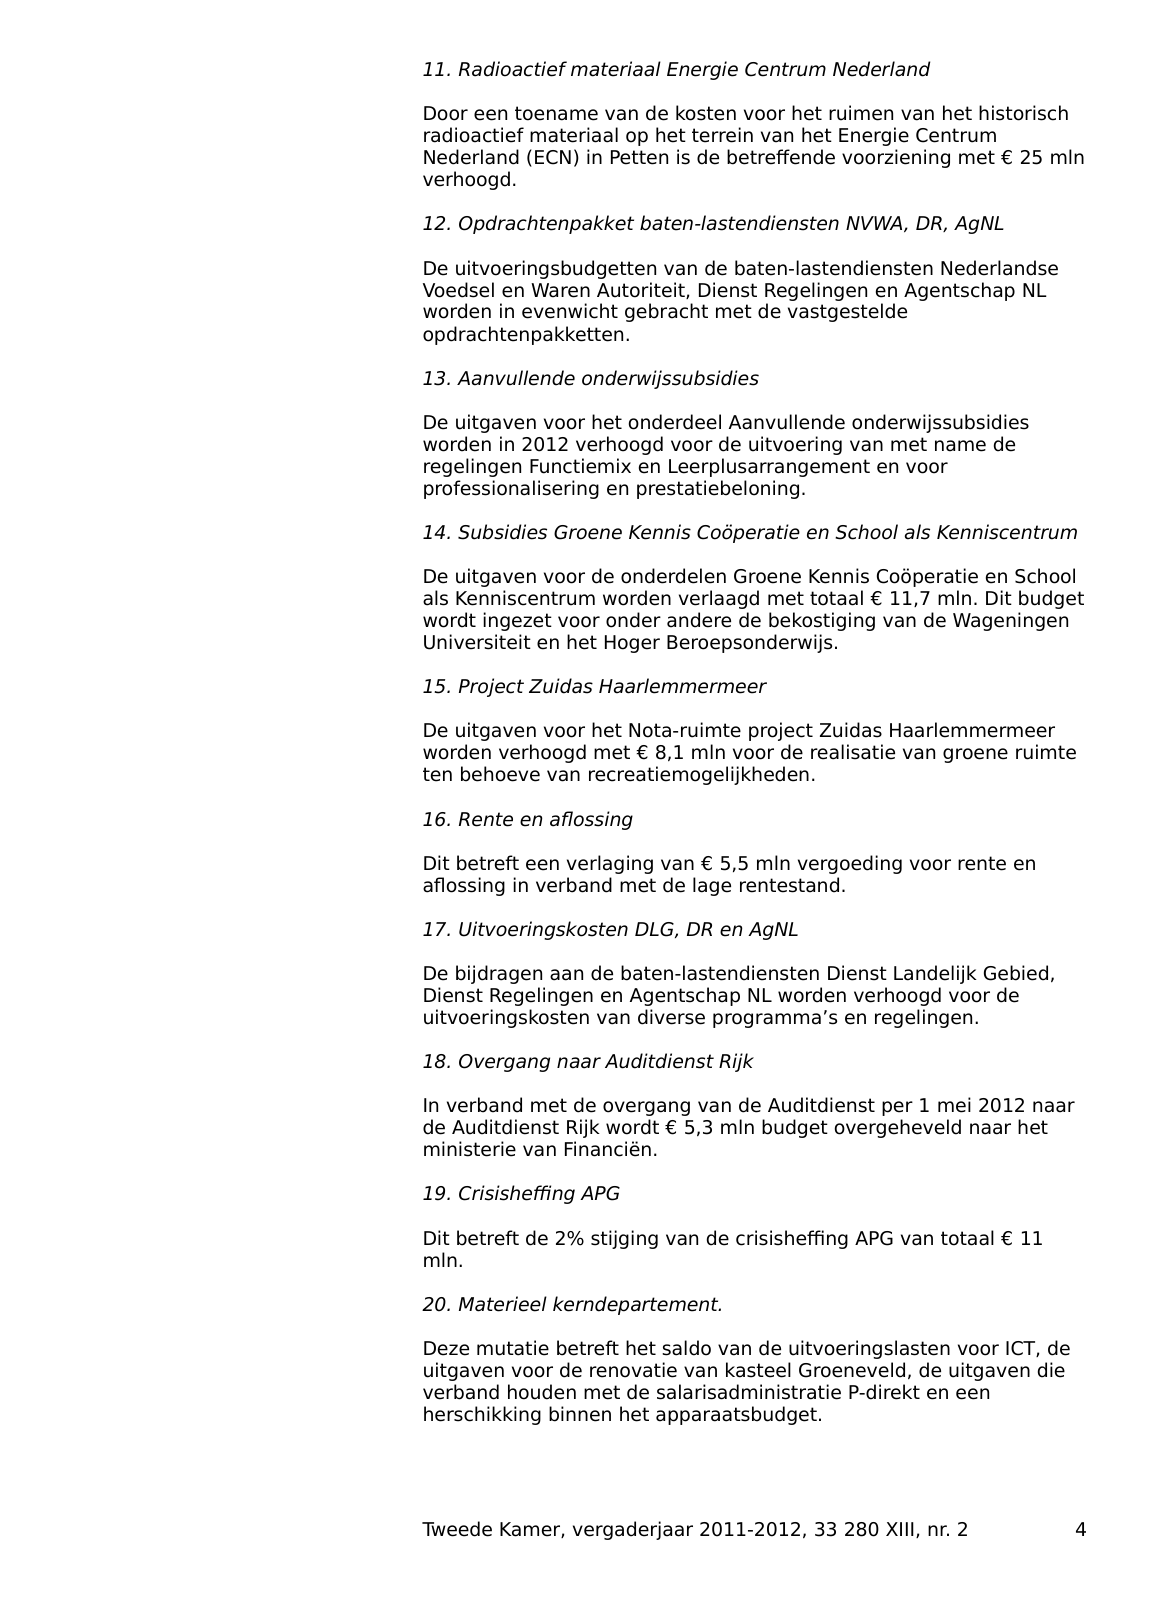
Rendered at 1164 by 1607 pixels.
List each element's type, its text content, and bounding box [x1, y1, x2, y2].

text De uitgaven voor het onderdeel Aanvullende onderwijssubsidies worden in 2012 verhoogd voor de uitvoering van met name de regelingen Functiemix en Leerplusarrangement en voor professionalisering en prestatiebeloning. [422, 412, 1087, 500]
subtitle 20. Materieel kerndepartement. [422, 1294, 1087, 1316]
subtitle 16. Rente en aflossing [422, 808, 1087, 830]
text In verband met de overgang van de Auditdienst per 1 mei 2012 naar de Auditdienst Rijk wordt € 5,3 mln budget overgeheveld naar het ministerie van Financiën. [422, 1095, 1087, 1161]
subtitle 14. Subsidies Groene Kennis Coöperatie en School als Kenniscentrum [422, 522, 1087, 544]
text Dit betreft een verlaging van € 5,5 mln vergoeding voor rente en aflossing in verband met de lage rentestand. [422, 853, 1087, 897]
subtitle 18. Overgang naar Auditdienst Rijk [422, 1051, 1087, 1073]
text De uitgaven voor het Nota-ruimte project Zuidas Haarlemmermeer worden verhoogd met € 8,1 mln voor de realisatie van groene ruimte ten behoeve van recreatiemogelijkheden. [422, 720, 1087, 786]
text Door een toename van de kosten voor het ruimen van het historisch radioactief materiaal op het terrein van het Energie Centrum Nederland (ECN) in Petten is de betreffende voorziening met € 25 mln verhoogd. [422, 103, 1087, 191]
text De uitgaven voor de onderdelen Groene Kennis Coöperatie en School als Kenniscentrum worden verlaagd met totaal € 11,7 mln. Dit budget wordt ingezet voor onder andere de bekostiging van de Wageningen Universiteit en het Hoger Beroepsonderwijs. [422, 566, 1087, 654]
text De bijdragen aan de baten-lastendiensten Dienst Landelijk Gebied, Dienst Regelingen en Agentschap NL worden verhoogd voor de uitvoeringskosten van diverse programma’s en regelingen. [422, 963, 1087, 1029]
subtitle 17. Uitvoeringskosten DLG, DR en AgNL [422, 919, 1087, 941]
subtitle 19. Crisisheffing APG [422, 1183, 1087, 1205]
subtitle 15. Project Zuidas Haarlemmermeer [422, 676, 1087, 698]
text Deze mutatie betreft het saldo van de uitvoeringslasten voor ICT, de uitgaven voor de renovatie van kasteel Groeneveld, de uitgaven die verband houden met de salarisadministratie P-direkt en een herschikking binnen het apparaatsbudget. [422, 1338, 1087, 1426]
text Dit betreft de 2% stijging van de crisisheffing APG van totaal € 11 mln. [422, 1227, 1087, 1271]
text De uitvoeringsbudgetten van de baten-lastendiensten Nederlandse Voedsel en Waren Autoriteit, Dienst Regelingen en Agentschap NL worden in evenwicht gebracht met de vastgestelde opdrachtenpakketten. [422, 257, 1087, 345]
subtitle 11. Radioactief materiaal Energie Centrum Nederland [422, 59, 1087, 81]
subtitle 12. Opdrachtenpakket baten-lastendiensten NVWA, DR, AgNL [422, 213, 1087, 235]
subtitle 13. Aanvullende onderwijssubsidies [422, 368, 1087, 389]
